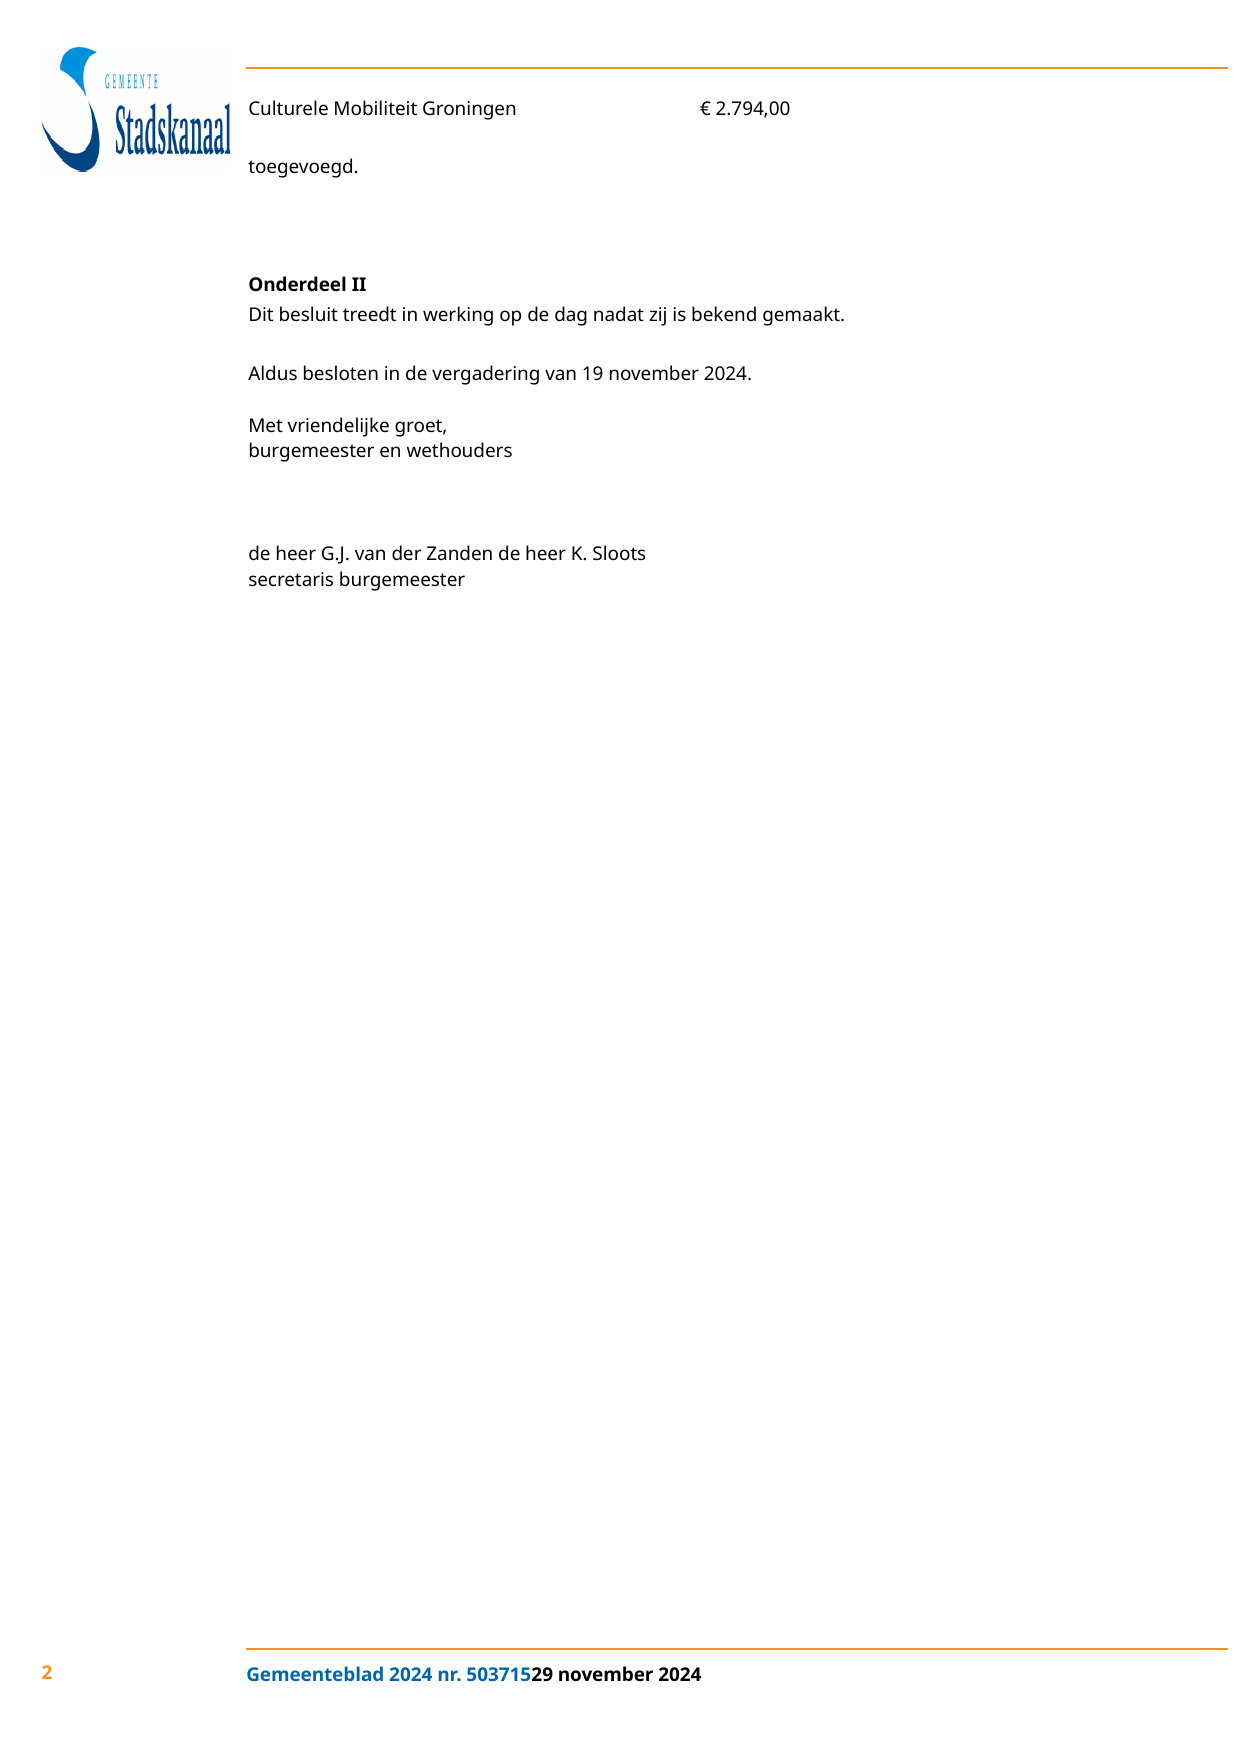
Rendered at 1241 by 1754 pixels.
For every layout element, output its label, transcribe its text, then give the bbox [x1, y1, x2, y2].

text Met vriendelijke groet, [248, 412, 1152, 438]
text toegevoegd. [248, 153, 1152, 179]
text de heer G.J. van der Zanden de heer K. Sloots [248, 541, 1152, 566]
text Dit besluit treedt in werking op de dag nadat zij is bekend gemaakt. [248, 301, 1152, 327]
table_header Culturele Mobiliteit Groningen [248, 95, 700, 121]
picture [41, 47, 231, 172]
text Onderdeel II [248, 272, 1152, 297]
text burgemeester en wethouders [248, 438, 1152, 463]
text secretaris burgemeester [248, 566, 1152, 592]
table_header € 2.794,00 [700, 95, 1152, 121]
text Aldus besloten in de vergadering van 19 november 2024. [248, 360, 1152, 386]
